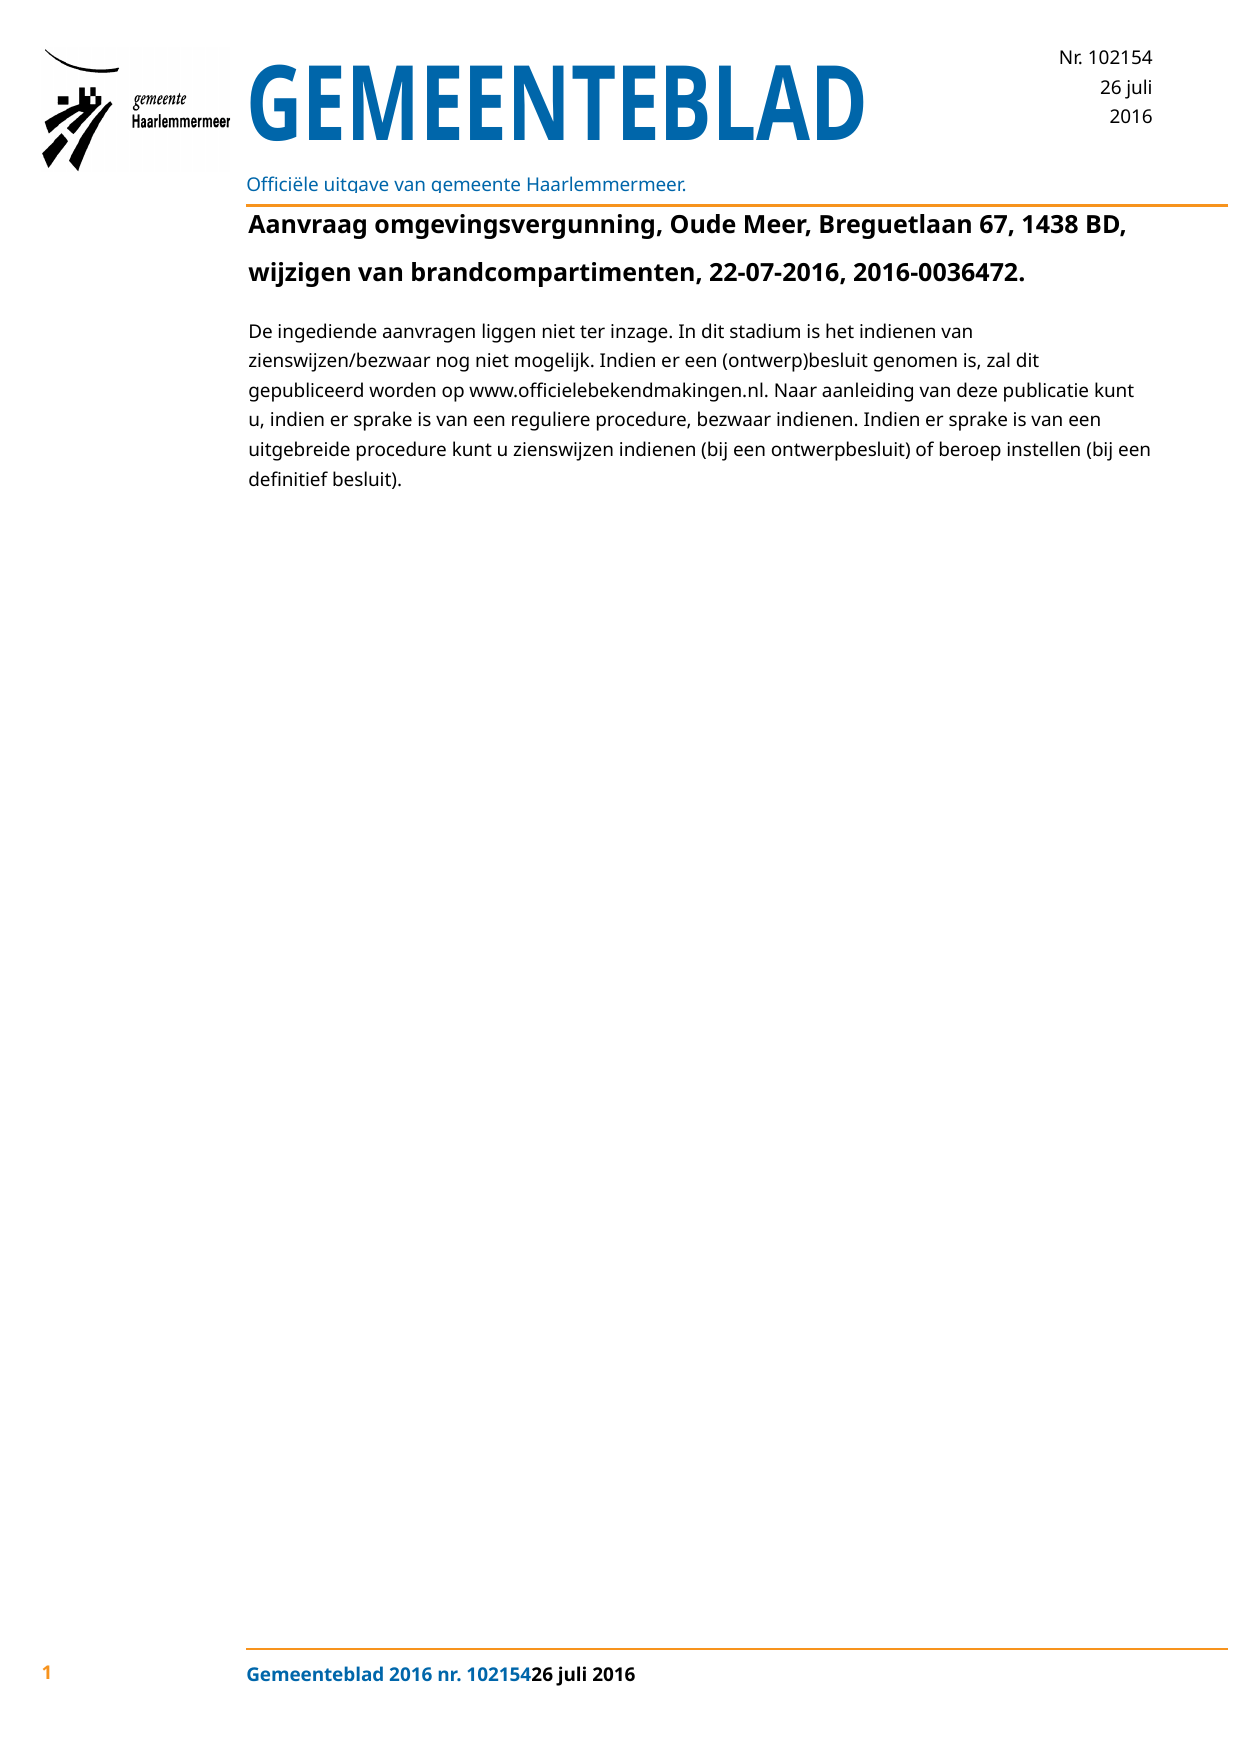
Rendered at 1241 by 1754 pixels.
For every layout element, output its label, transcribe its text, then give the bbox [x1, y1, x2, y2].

text De ingediende aanvragen liggen niet ter inzage. In dit stadium is het indienen van zienswijzen/bezwaar nog niet mogelijk. Indien er een (ontwerp)besluit genomen is, zal dit gepubliceerd worden op www.officielebekendmakingen.nl. Naar aanleiding van deze publicatie kunt u, indien er sprake is van een reguliere procedure, bezwaar indienen. Indien er sprake is van een uitgebreide procedure kunt u zienswijzen indienen (bij een ontwerpbesluit) of beroep instellen (bij een definitief besluit). [248, 318, 1152, 492]
picture [41, 47, 231, 172]
text Aanvraag omgevingsvergunning, Oude Meer, Breguetlaan 67, 1438 BD, wijzigen van brandcompartimenten, 22-07-2016, 2016-0036472. [248, 207, 1152, 288]
